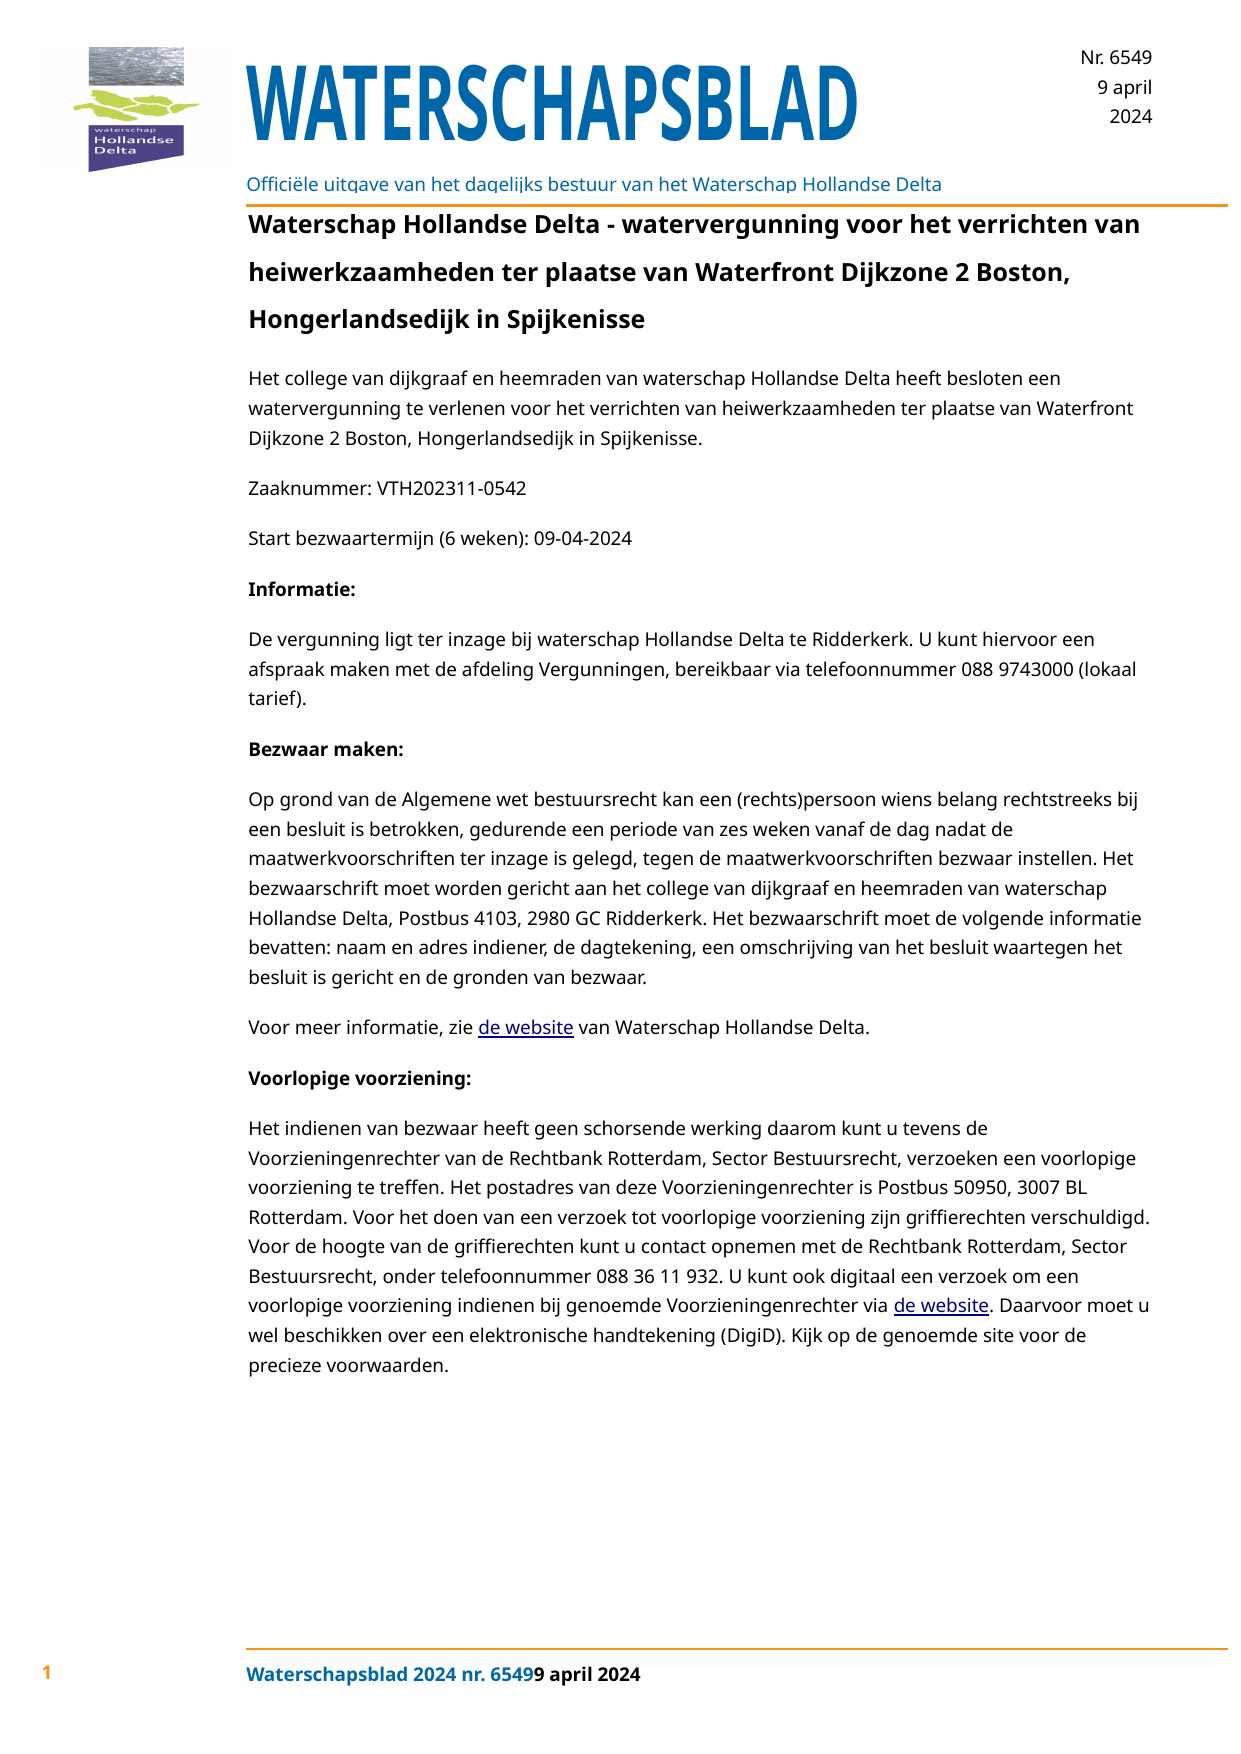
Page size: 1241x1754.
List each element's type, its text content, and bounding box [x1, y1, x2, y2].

text De vergunning ligt ter inzage bij waterschap Hollandse Delta te Ridderkerk. U kunt hiervoor een afspraak maken met de afdeling Vergunningen, bereikbaar via telefoonnummer 088 9743000 (lokaal tarief). [248, 626, 1152, 711]
text Informatie: [248, 576, 1152, 602]
text Bezwaar maken: [248, 736, 1152, 762]
picture [41, 47, 231, 172]
text Waterschap Hollandse Delta - watervergunning voor het verrichten van heiwerkzaamheden ter plaatse van Waterfront Dijkzone 2 Boston, Hongerlandsedijk in Spijkenisse [248, 207, 1152, 336]
text Het college van dijkgraaf en heemraden van waterschap Hollandse Delta heeft besloten een watervergunning te verlenen voor het verrichten van heiwerkzaamheden ter plaatse van Waterfront Dijkzone 2 Boston, Hongerlandsedijk in Spijkenisse. [248, 366, 1152, 450]
text Voor meer informatie, zie de website van Waterschap Hollandse Delta. [248, 1014, 1152, 1040]
text Start bezwaartermijn (6 weken): 09-04-2024 [248, 526, 1152, 551]
text Voorlopige voorziening: [248, 1065, 1152, 1090]
text Zaaknummer: VTH202311-0542 [248, 475, 1152, 501]
text Het indienen van bezwaar heeft geen schorsende werking daarom kunt u tevens de Voorzieningenrechter van de Rechtbank Rotterdam, Sector Bestuursrecht, verzoeken een voorlopige voorziening te treffen. Het postadres van deze Voorzieningenrechter is Postbus 50950, 3007 BL Rotterdam. Voor het doen van een verzoek tot voorlopige voorziening zijn griffierechten verschuldigd. Voor de hoogte van de griffierechten kunt u contact opnemen met de Rechtbank Rotterdam, Sector Bestuursrecht, onder telefoonnummer 088 36 11 932. U kunt ook digitaal een verzoek om een voorlopige voorziening indienen bij genoemde Voorzieningenrechter via de website. Daarvoor moet u wel beschikken over een elektronische handtekening (DigiD). Kijk op de genoemde site voor de precieze voorwaarden. [248, 1115, 1152, 1377]
text Op grond van de Algemene wet bestuursrecht kan een (rechts)persoon wiens belang rechtstreeks bij een besluit is betrokken, gedurende een periode van zes weken vanaf de dag nadat de maatwerkvoorschriften ter inzage is gelegd, tegen de maatwerkvoorschriften bezwaar instellen. Het bezwaarschrift moet worden gericht aan het college van dijkgraaf en heemraden van waterschap Hollandse Delta, Postbus 4103, 2980 GC Ridderkerk. Het bezwaarschrift moet de volgende informatie bevatten: naam en adres indiener, de dagtekening, een omschrijving van het besluit waartegen het besluit is gericht en de gronden van bezwaar. [248, 786, 1152, 989]
